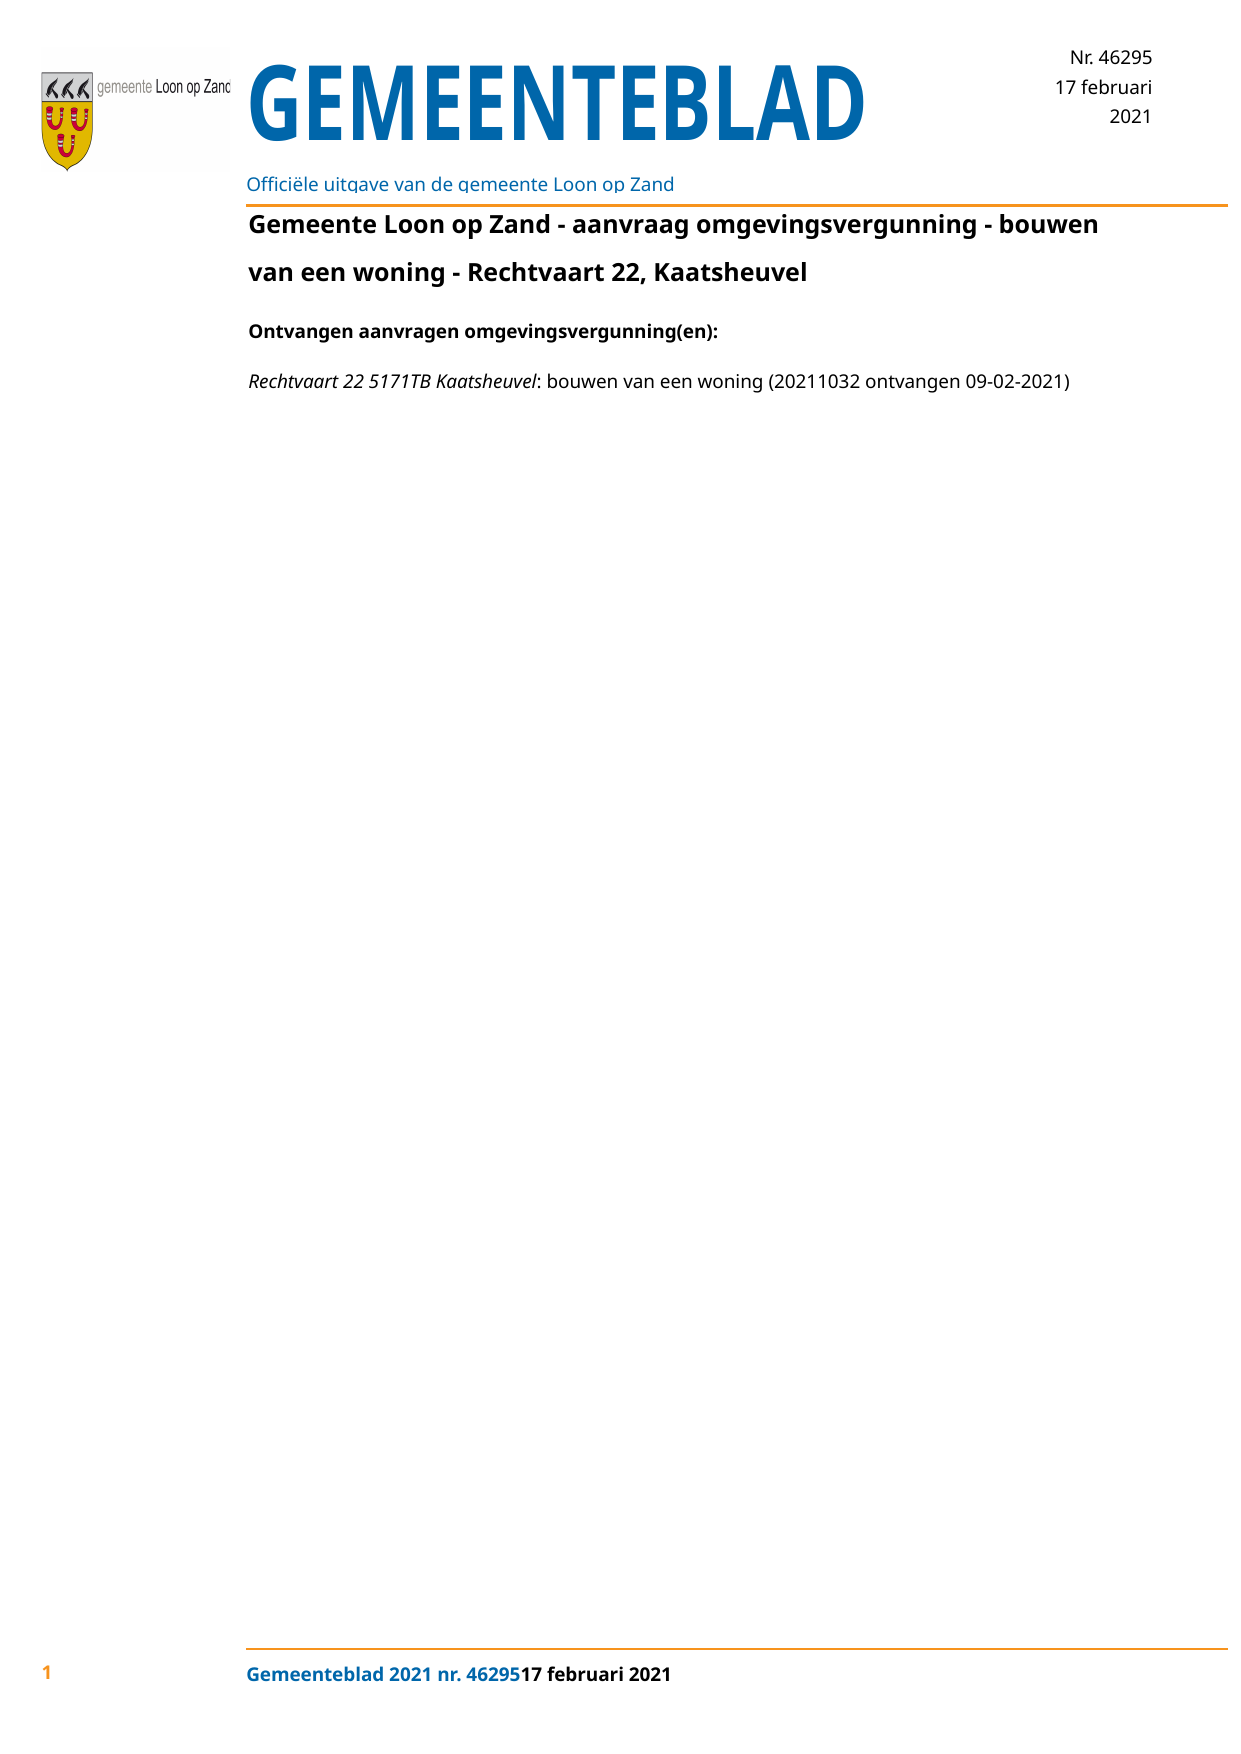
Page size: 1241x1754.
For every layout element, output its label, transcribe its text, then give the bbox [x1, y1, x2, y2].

picture [41, 47, 231, 172]
text Ontvangen aanvragen omgevingsvergunning(en): [248, 318, 1152, 344]
text Rechtvaart 22 5171TB Kaatsheuvel: bouwen van een woning (20211032 ontvangen 09-02-2021) [248, 368, 1152, 394]
text Gemeente Loon op Zand - aanvraag omgevingsvergunning - bouwen van een woning - Rechtvaart 22, Kaatsheuvel [248, 207, 1152, 288]
